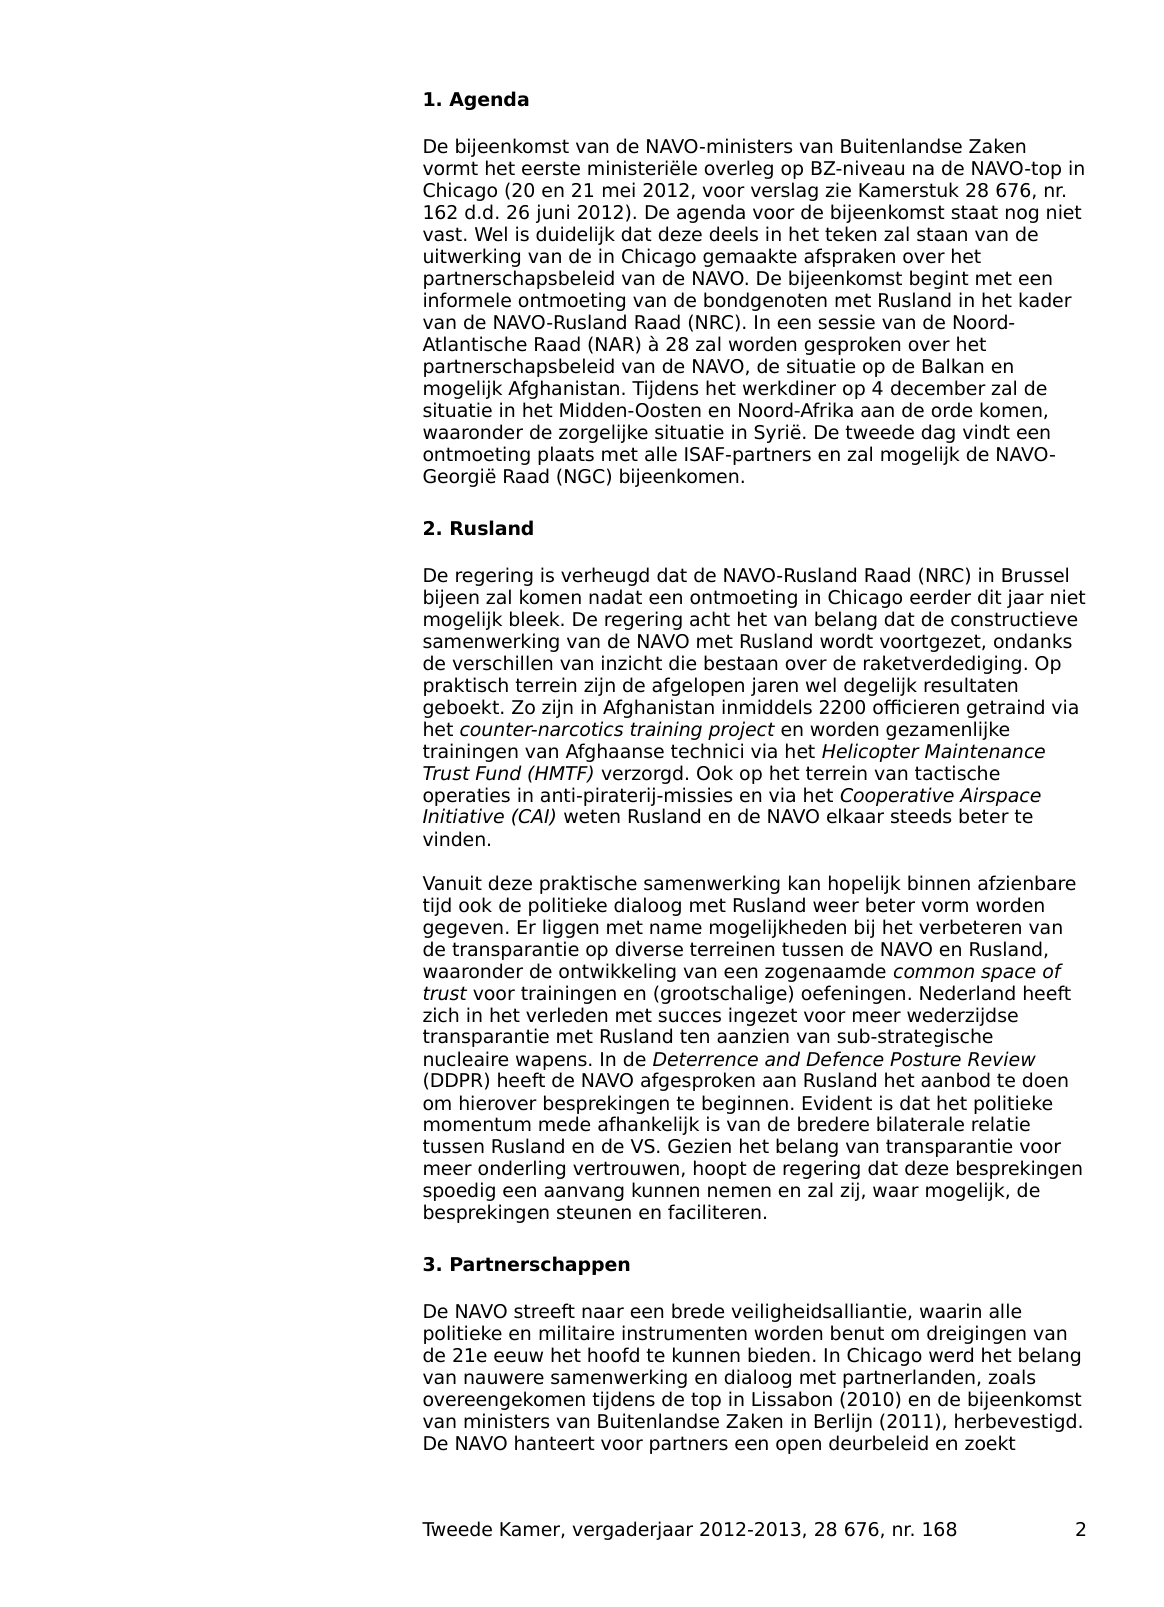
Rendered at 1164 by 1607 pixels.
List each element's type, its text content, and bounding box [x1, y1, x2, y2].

subtitle 1. Agenda [422, 89, 1087, 111]
text De bijeenkomst van de NAVO-ministers van Buitenlandse Zaken vormt het eerste ministeriële overleg op BZ-niveau na de NAVO-top in Chicago (20 en 21 mei 2012, voor verslag zie Kamerstuk 28 676, nr. 162 d.d. 26 juni 2012). De agenda voor de bijeenkomst staat nog niet vast. Wel is duidelijk dat deze deels in het teken zal staan van de uitwerking van de in Chicago gemaakte afspraken over het partnerschapsbeleid van de NAVO. De bijeenkomst begint met een informele ontmoeting van de bondgenoten met Rusland in het kader van de NAVO-Rusland Raad (NRC). In een sessie van de Noord-Atlantische Raad (NAR) à 28 zal worden gesproken over het partnerschapsbeleid van de NAVO, de situatie op de Balkan en mogelijk Afghanistan. Tijdens het werkdiner op 4 december zal de situatie in het Midden-Oosten en Noord-Afrika aan de orde komen, waaronder de zorgelijke situatie in Syrië. De tweede dag vindt een ontmoeting plaats met alle ISAF-partners en zal mogelijk de NAVO-Georgië Raad (NGC) bijeenkomen. [422, 136, 1087, 488]
text Vanuit deze praktische samenwerking kan hopelijk binnen afzienbare tijd ook de politieke dialoog met Rusland weer beter vorm worden gegeven. Er liggen met name mogelijkheden bij het verbeteren van de transparantie op diverse terreinen tussen de NAVO en Rusland, waaronder de ontwikkeling van een zogenaamde common space of trust voor trainingen en (grootschalige) oefeningen. Nederland heeft zich in het verleden met succes ingezet voor meer wederzijdse transparantie met Rusland ten aanzien van sub-strategische nucleaire wapens. In de Deterrence and Defence Posture Review (DDPR) heeft de NAVO afgesproken aan Rusland het aanbod te doen om hierover besprekingen te beginnen. Evident is dat het politieke momentum mede afhankelijk is van de bredere bilaterale relatie tussen Rusland en de VS. Gezien het belang van transparantie voor meer onderling vertrouwen, hoopt de regering dat deze besprekingen spoedig een aanvang kunnen nemen en zal zij, waar mogelijk, de besprekingen steunen en faciliteren. [422, 873, 1087, 1224]
subtitle 2. Rusland [422, 518, 1087, 540]
subtitle 3. Partnerschappen [422, 1254, 1087, 1276]
text De regering is verheugd dat de NAVO-Rusland Raad (NRC) in Brussel bijeen zal komen nadat een ontmoeting in Chicago eerder dit jaar niet mogelijk bleek. De regering acht het van belang dat de constructieve samenwerking van de NAVO met Rusland wordt voortgezet, ondanks de verschillen van inzicht die bestaan over de raketverdediging. Op praktisch terrein zijn de afgelopen jaren wel degelijk resultaten geboekt. Zo zijn in Afghanistan inmiddels 2200 officieren getraind via het counter-narcotics training project en worden gezamenlijke trainingen van Afghaanse technici via het Helicopter Maintenance Trust Fund (HMTF) verzorgd. Ook op het terrein van tactische operaties in anti-piraterij-missies en via het Cooperative Airspace Initiative (CAI) weten Rusland en de NAVO elkaar steeds beter te vinden. [422, 565, 1087, 850]
text De NAVO streeft naar een brede veiligheidsalliantie, waarin alle politieke en militaire instrumenten worden benut om dreigingen van de 21e eeuw het hoofd te kunnen bieden. In Chicago werd het belang van nauwere samenwerking en dialoog met partnerlanden, zoals overeengekomen tijdens de top in Lissabon (2010) en de bijeenkomst van ministers van Buitenlandse Zaken in Berlijn (2011), herbevestigd. De NAVO hanteert voor partners een open deurbeleid en zoekt [422, 1301, 1087, 1455]
